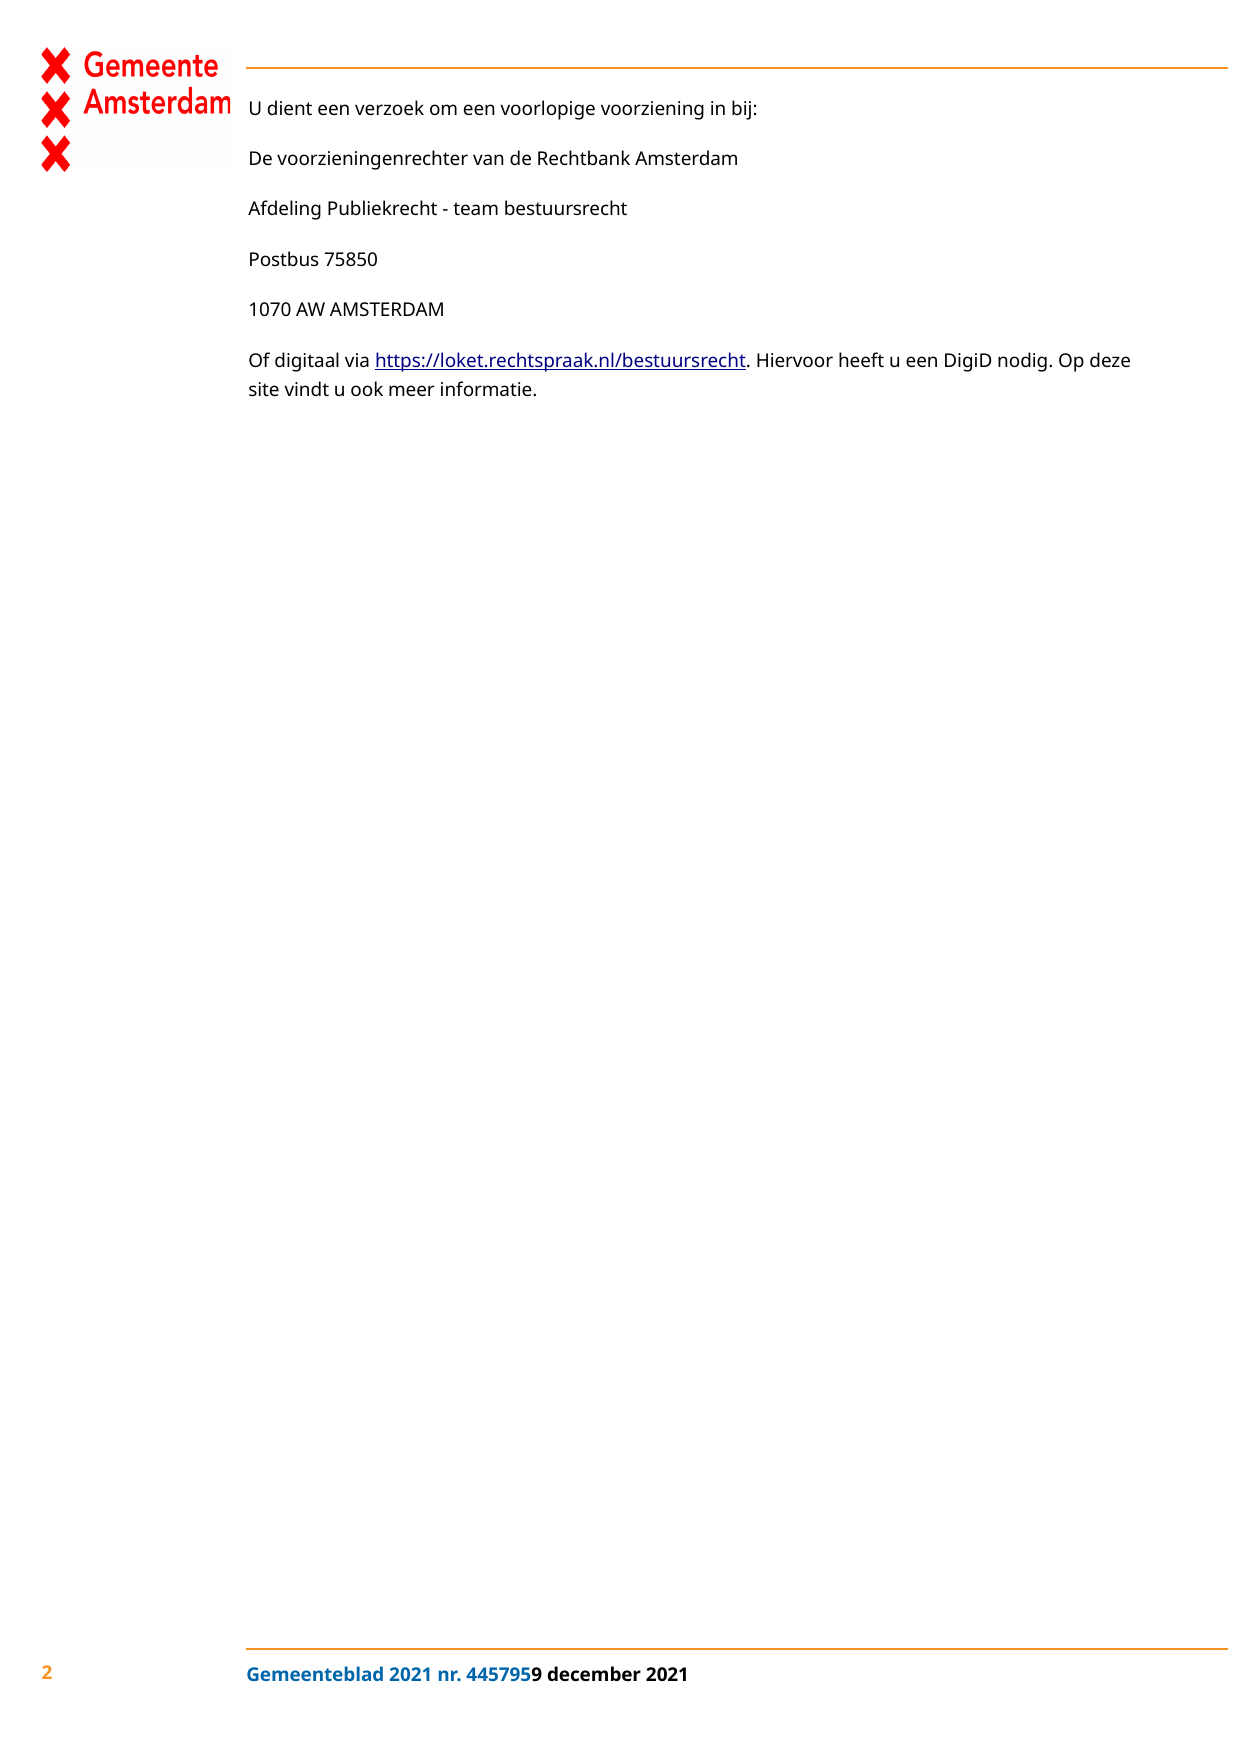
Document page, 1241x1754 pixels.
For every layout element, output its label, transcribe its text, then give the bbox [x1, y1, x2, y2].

picture [41, 47, 231, 172]
text 1070 AW AMSTERDAM [248, 296, 1152, 322]
text De voorzieningenrechter van de Rechtbank Amsterdam [248, 145, 1152, 171]
text Postbus 75850 [248, 246, 1152, 272]
text Of digitaal via https://loket.rechtspraak.nl/bestuursrecht. Hiervoor heeft u een DigiD nodig. Op deze site vindt u ook meer informatie. [248, 347, 1152, 402]
text U dient een verzoek om een voorlopige voorziening in bij: [248, 95, 1152, 121]
text Afdeling Publiekrecht - team bestuursrecht [248, 196, 1152, 221]
